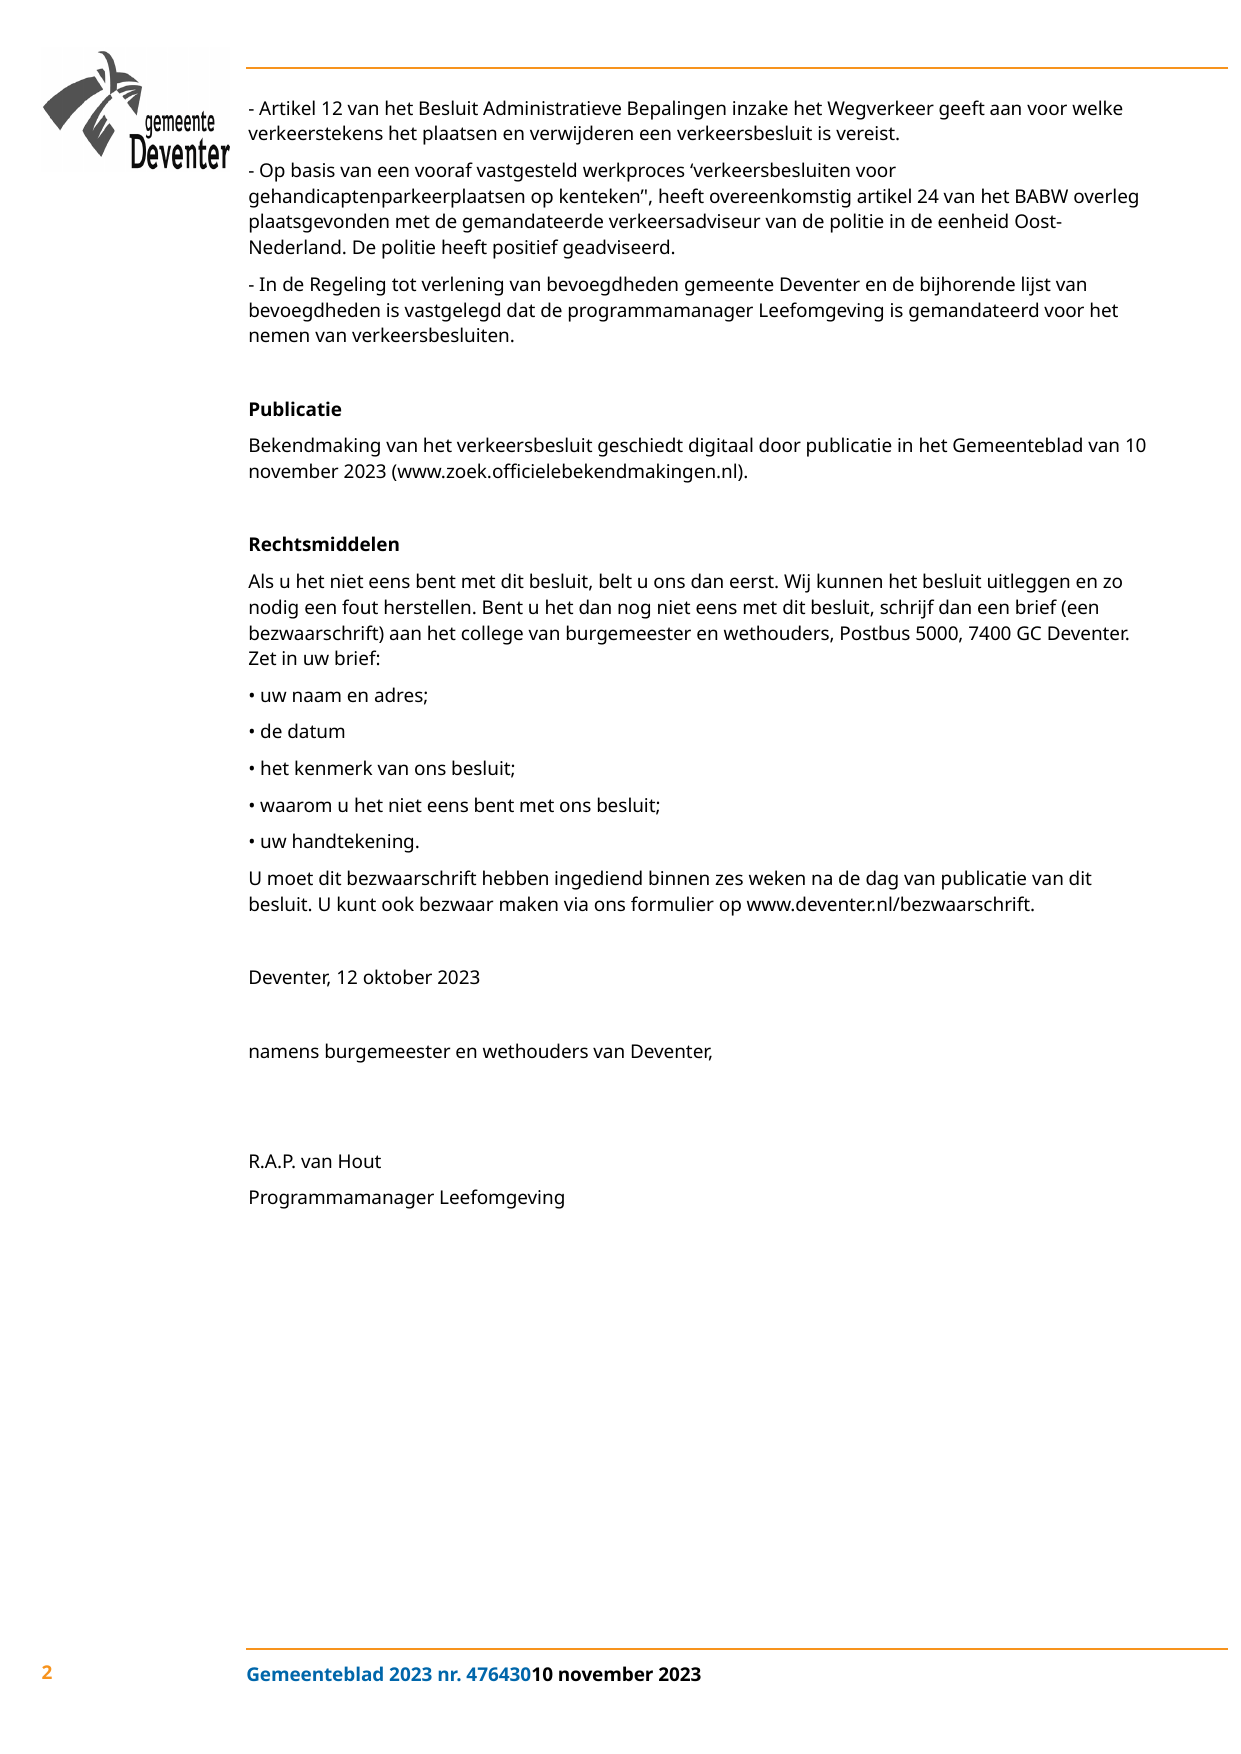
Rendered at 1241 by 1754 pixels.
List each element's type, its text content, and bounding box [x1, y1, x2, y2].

text Publicatie [248, 396, 1152, 422]
text • de datum [248, 719, 1152, 744]
text • waarom u het niet eens bent met ons besluit; [248, 792, 1152, 818]
text • uw naam en adres; [248, 682, 1152, 708]
text Programmamanager Leefomgeving [248, 1184, 1152, 1210]
text Bekendmaking van het verkeersbesluit geschiedt digitaal door publicatie in het Gemeenteblad van 10 november 2023 (www.zoek.officielebekendmakingen.nl). [248, 432, 1152, 484]
text - In de Regeling tot verlening van bevoegdheden gemeente Deventer en de bijhorende lijst van bevoegdheden is vastgelegd dat de programmamanager Leefomgeving is gemandateerd voor het nemen van verkeersbesluiten. [248, 271, 1152, 348]
text - Op basis van een vooraf vastgesteld werkproces ‘verkeersbesluiten voor gehandicaptenparkeerplaatsen op kenteken’', heeft overeenkomstig artikel 24 van het BABW overleg plaatsgevonden met de gemandateerde verkeersadviseur van de politie in de eenheid Oost-Nederland. De politie heeft positief geadviseerd. [248, 157, 1152, 260]
text R.A.P. van Hout [248, 1148, 1152, 1173]
text • uw handtekening. [248, 829, 1152, 854]
text U moet dit bezwaarschrift hebben ingediend binnen zes weken na de dag van publicatie van dit besluit. U kunt ook bezwaar maken via ons formulier op www.deventer.nl/bezwaarschrift. [248, 865, 1152, 917]
text • het kenmerk van ons besluit; [248, 755, 1152, 781]
text namens burgemeester en wethouders van Deventer, [248, 1038, 1152, 1063]
picture [41, 47, 231, 172]
text - Artikel 12 van het Besluit Administratieve Bepalingen inzake het Wegverkeer geeft aan voor welke verkeerstekens het plaatsen en verwijderen een verkeersbesluit is vereist. [248, 95, 1152, 146]
text Rechtsmiddelen [248, 532, 1152, 557]
text Als u het niet eens bent met dit besluit, belt u ons dan eerst. Wij kunnen het besluit uitleggen en zo nodig een fout herstellen. Bent u het dan nog niet eens met dit besluit, schrijf dan een brief (een bezwaarschrift) aan het college van burgemeester en wethouders, Postbus 5000, 7400 GC Deventer. Zet in uw brief: [248, 568, 1152, 671]
text Deventer, 12 oktober 2023 [248, 964, 1152, 990]
